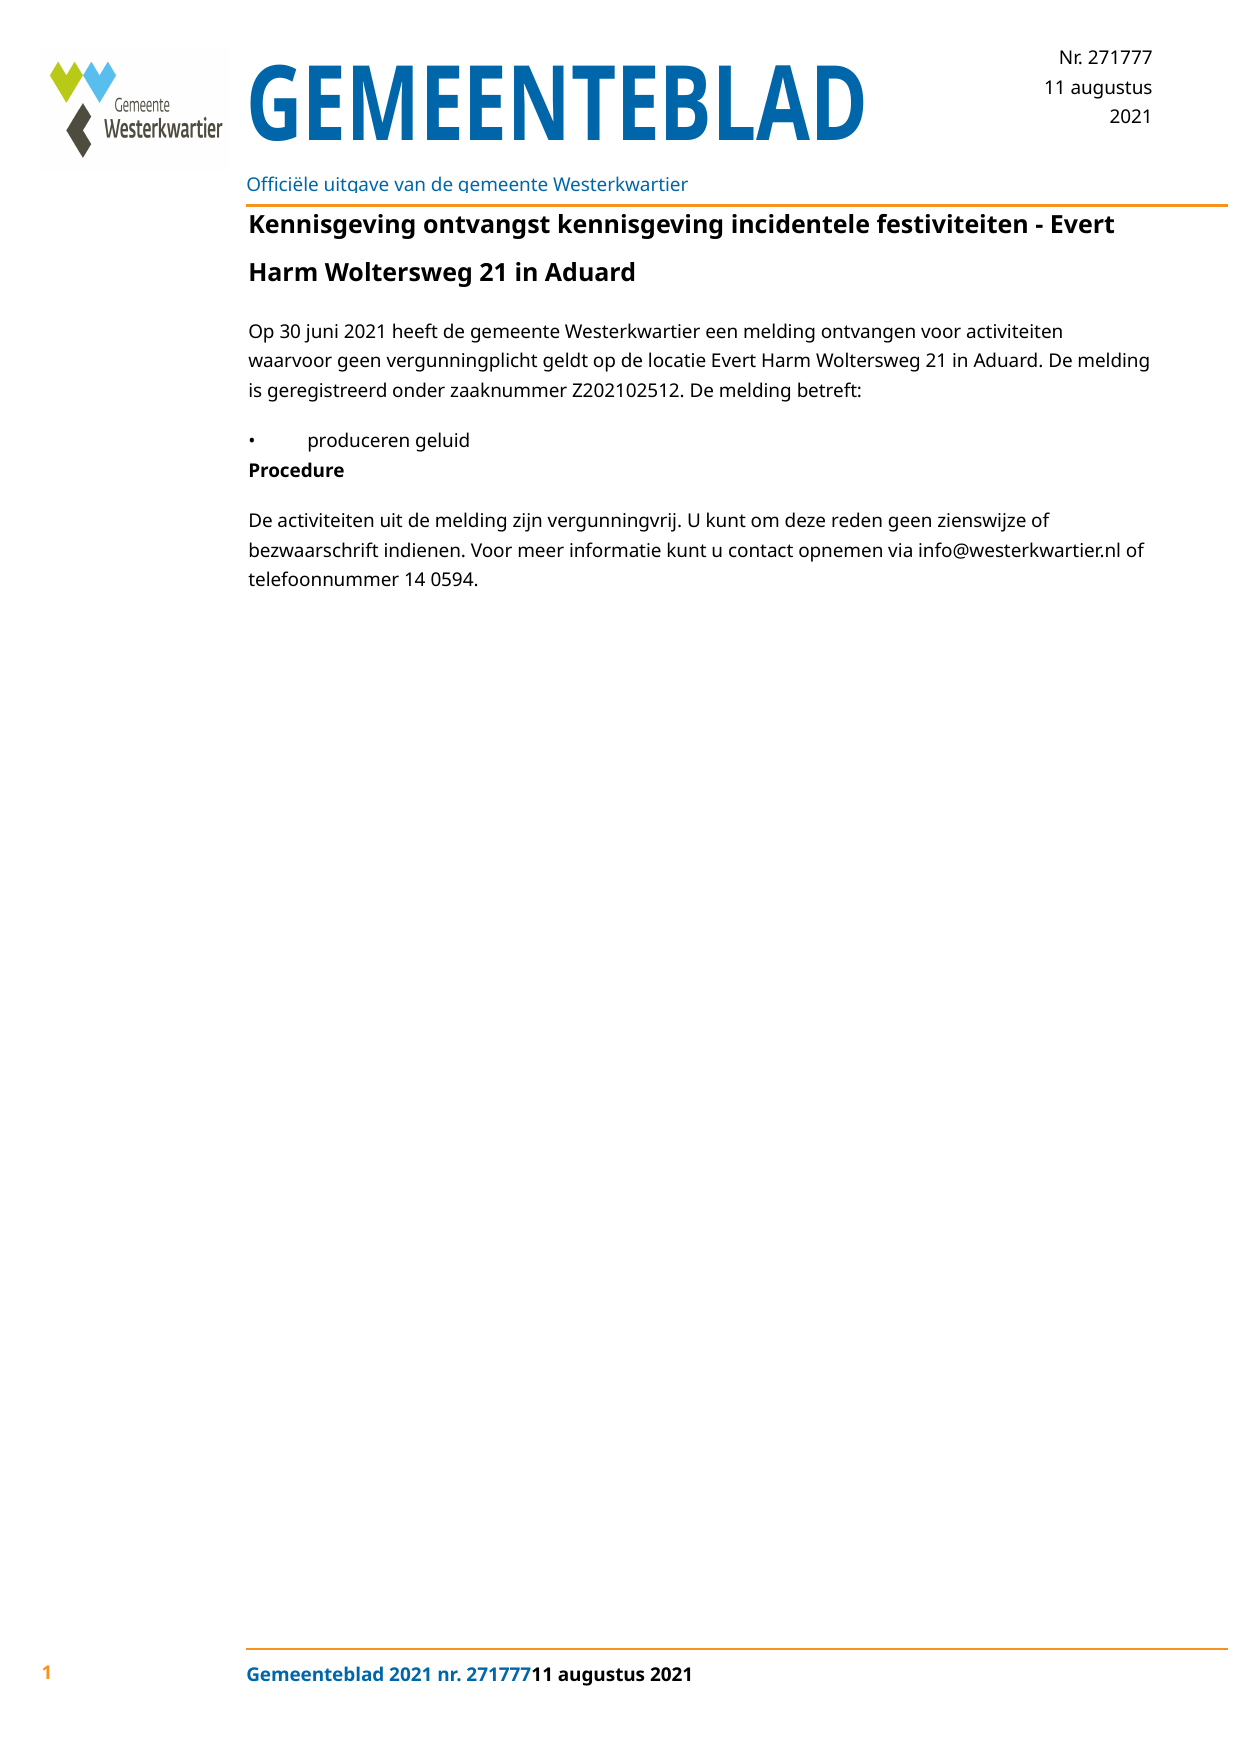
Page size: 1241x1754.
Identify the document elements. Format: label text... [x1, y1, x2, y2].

list produceren geluid [248, 427, 1152, 453]
text Op 30 juni 2021 heeft de gemeente Westerkwartier een melding ontvangen voor activiteiten waarvoor geen vergunningplicht geldt op de locatie Evert Harm Woltersweg 21 in Aduard. De melding is geregistreerd onder zaaknummer Z202102512. De melding betreft: [248, 318, 1152, 403]
text De activiteiten uit de melding zijn vergunningvrij. U kunt om deze reden geen zienswijze of bezwaarschrift indienen. Voor meer informatie kunt u contact opnemen via info@westerkwartier.nl of telefoonnummer 14 0594. [248, 507, 1152, 592]
text Kennisgeving ontvangst kennisgeving incidentele festiviteiten - Evert Harm Woltersweg 21 in Aduard [248, 207, 1152, 288]
text Procedure [248, 457, 1152, 483]
picture [41, 47, 231, 172]
